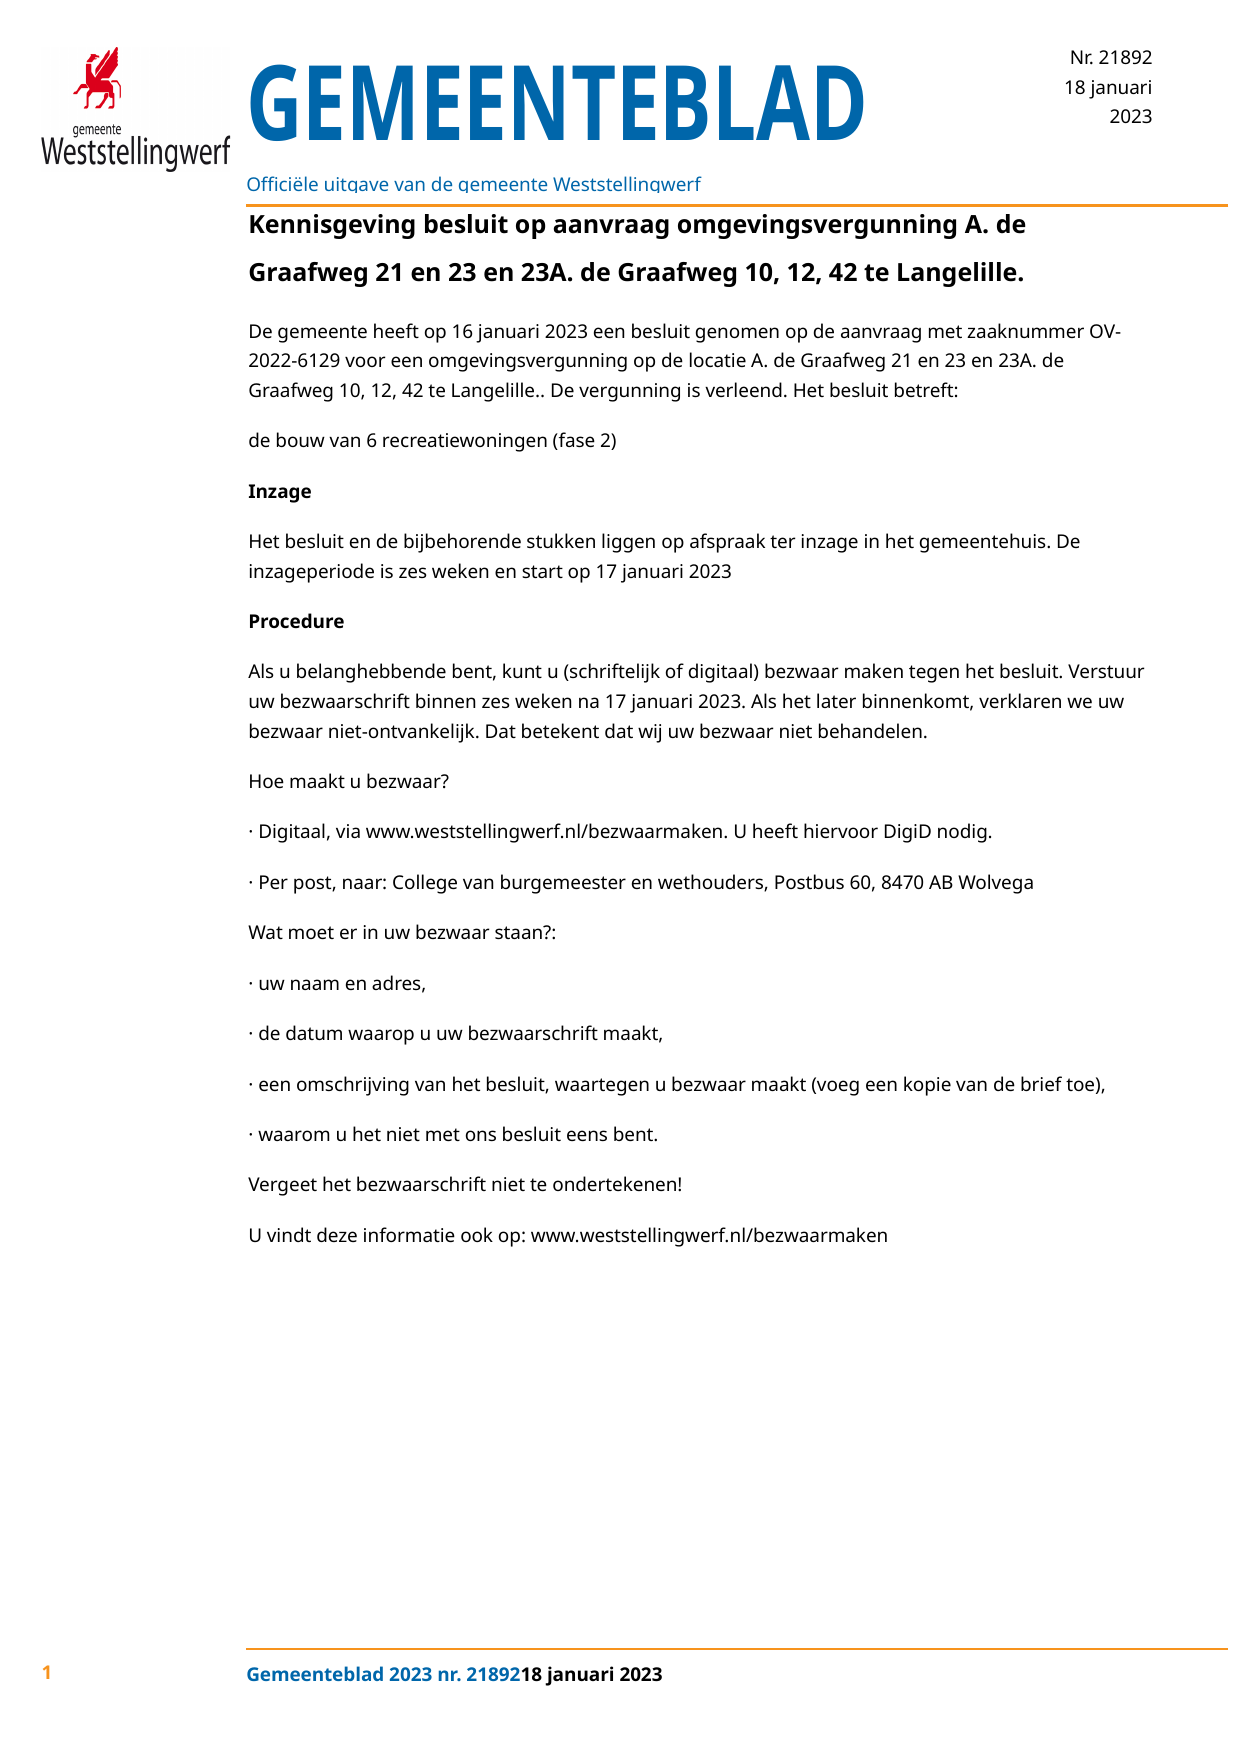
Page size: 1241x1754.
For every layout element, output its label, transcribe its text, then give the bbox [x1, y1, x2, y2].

text Als u belanghebbende bent, kunt u (schriftelijk of digitaal) bezwaar maken tegen het besluit. Verstuur uw bezwaarschrift binnen zes weken na 17 januari 2023. Als het later binnenkomt, verklaren we uw bezwaar niet-ontvankelijk. Dat betekent dat wij uw bezwaar niet behandelen. [248, 659, 1152, 744]
picture [41, 47, 231, 172]
text U vindt deze informatie ook op: www.weststellingwerf.nl/bezwaarmaken [248, 1222, 1152, 1248]
text De gemeente heeft op 16 januari 2023 een besluit genomen op de aanvraag met zaaknummer OV-2022-6129 voor een omgevingsvergunning op de locatie A. de Graafweg 21 en 23 en 23A. de Graafweg 10, 12, 42 te Langelille.. De vergunning is verleend. Het besluit betreft: [248, 318, 1152, 403]
text · uw naam en adres, [248, 970, 1152, 996]
text Het besluit en de bijbehorende stukken liggen op afspraak ter inzage in het gemeentehuis. De inzageperiode is zes weken en start op 17 januari 2023 [248, 528, 1152, 584]
text · een omschrijving van het besluit, waartegen u bezwaar maakt (voeg een kopie van de brief toe), [248, 1071, 1152, 1097]
text Procedure [248, 608, 1152, 634]
text Inzage [248, 478, 1152, 504]
text · de datum waarop u uw bezwaarschrift maakt, [248, 1020, 1152, 1046]
text Kennisgeving besluit op aanvraag omgevingsvergunning A. de Graafweg 21 en 23 en 23A. de Graafweg 10, 12, 42 te Langelille. [248, 207, 1152, 288]
text Hoe maakt u bezwaar? [248, 768, 1152, 794]
text de bouw van 6 recreatiewoningen (fase 2) [248, 427, 1152, 453]
text · Per post, naar: College van burgemeester en wethouders, Postbus 60, 8470 AB Wolvega [248, 869, 1152, 895]
text · Digitaal, via www.weststellingwerf.nl/bezwaarmaken. U heeft hiervoor DigiD nodig. [248, 819, 1152, 844]
text Wat moet er in uw bezwaar staan?: [248, 919, 1152, 945]
text Vergeet het bezwaarschrift niet te ondertekenen! [248, 1172, 1152, 1197]
text · waarom u het niet met ons besluit eens bent. [248, 1121, 1152, 1147]
